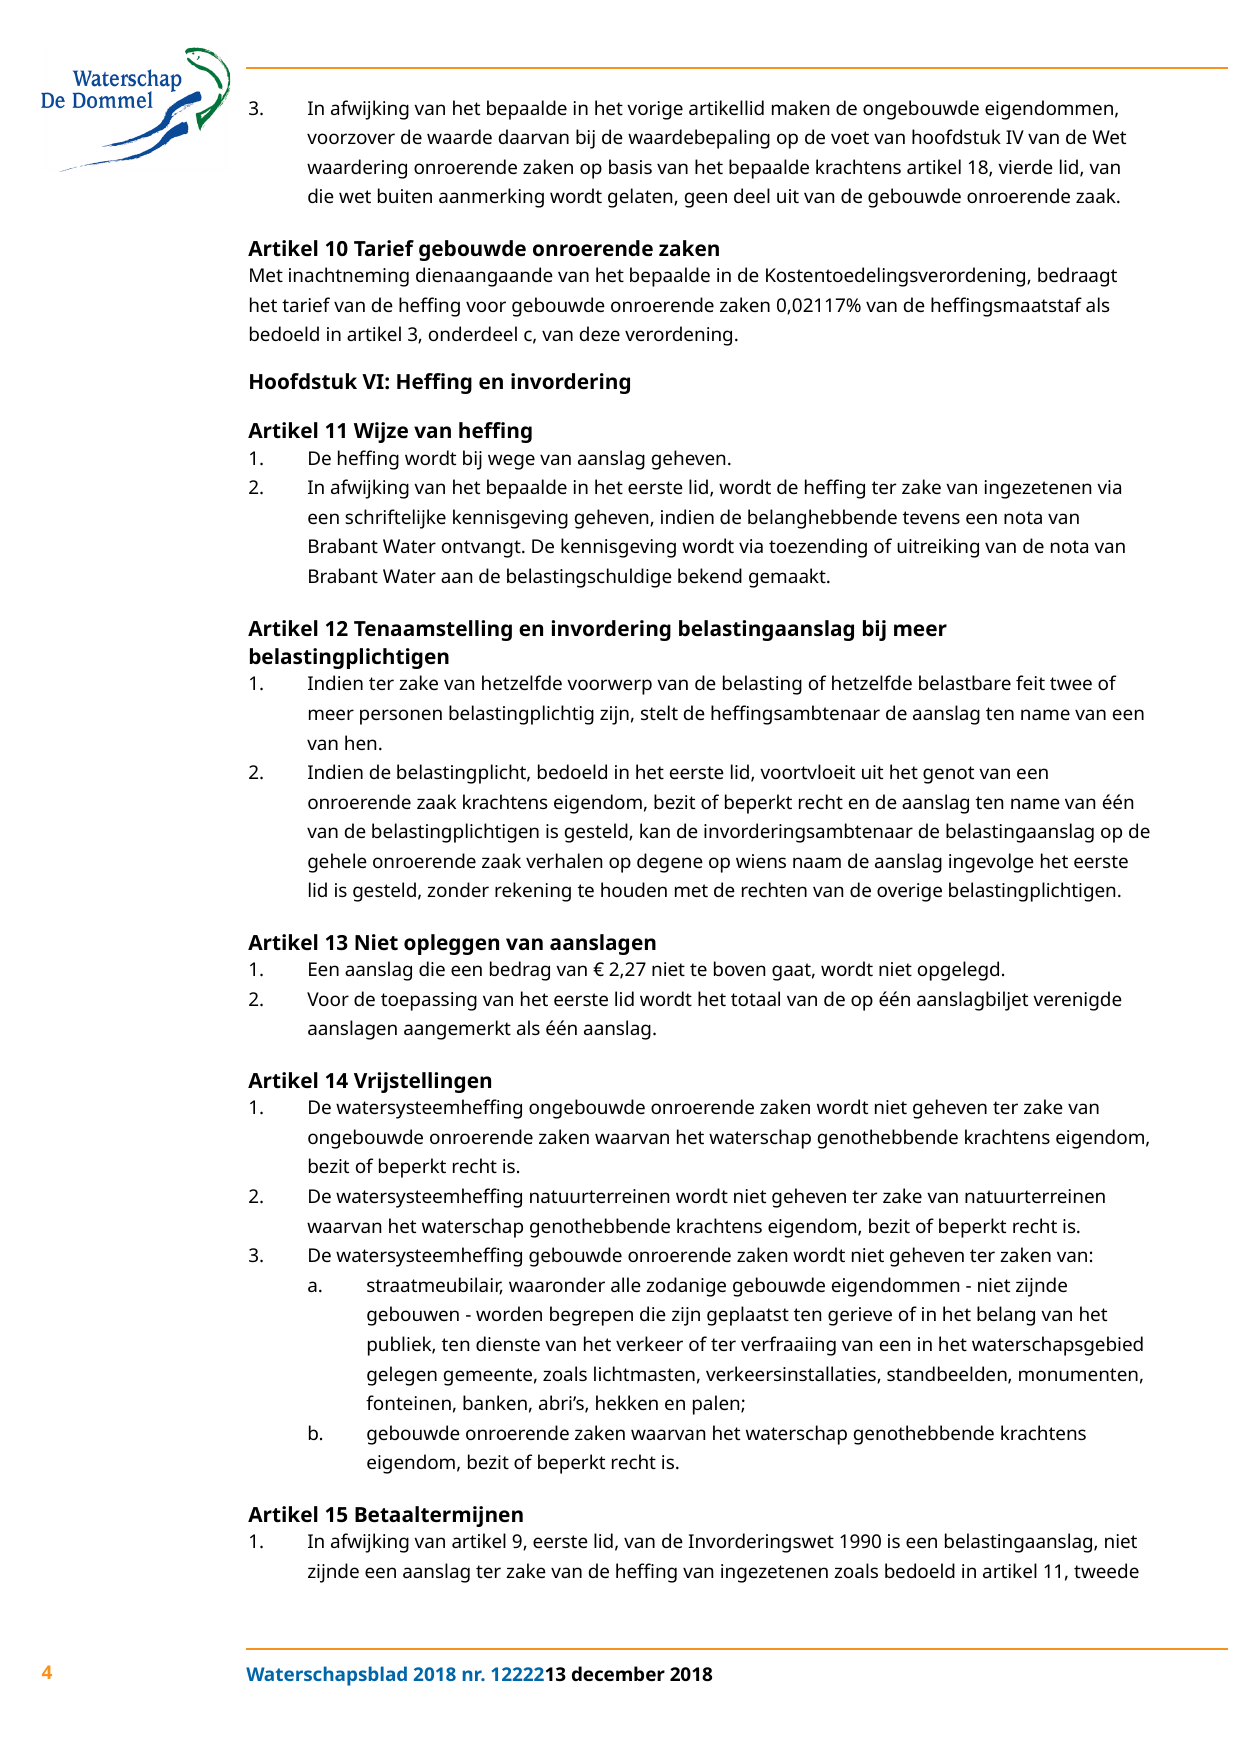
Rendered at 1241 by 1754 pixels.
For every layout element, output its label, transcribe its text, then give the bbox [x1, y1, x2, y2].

list straatmeubilair, waaronder alle zodanige gebouwde eigendommen - niet zijnde gebouwen - worden begrepen die zijn geplaatst ten gerieve of in het belang van het publiek, ten dienste van het verkeer of ter verfraaiing van een in het waterschapsgebied gelegen gemeente, zoals lichtmasten, verkeersinstallaties, standbeelden, monumenten, fonteinen, banken, abri’s, hekken en palen; [307, 1272, 1152, 1416]
list De watersysteemheffing gebouwde onroerende zaken wordt niet geheven ter zaken van: [248, 1242, 1152, 1268]
list gebouwde onroerende zaken waarvan het waterschap genothebbende krachtens eigendom, bezit of beperkt recht is. [307, 1420, 1152, 1475]
picture [41, 47, 231, 172]
text Artikel 13 Niet opleggen van aanslagen [248, 928, 1152, 956]
text Artikel 15 Betaaltermijnen [248, 1500, 1152, 1528]
text Artikel 12 Tenaamstelling en invordering belastingaanslag bij meer belastingplichtigen [248, 614, 1152, 671]
list Indien de belastingplicht, bedoeld in het eerste lid, voortvloeit uit het genot van een onroerende zaak krachtens eigendom, bezit of beperkt recht en de aanslag ten name van één van de belastingplichtigen is gesteld, kan de invorderingsambtenaar de belastingaanslag op de gehele onroerende zaak verhalen op degene op wiens naam de aanslag ingevolge het eerste lid is gesteld, zonder rekening te houden met de rechten van de overige belastingplichtigen. [248, 759, 1152, 903]
list De watersysteemheffing ongebouwde onroerende zaken wordt niet geheven ter zake van ongebouwde onroerende zaken waarvan het waterschap genothebbende krachtens eigendom, bezit of beperkt recht is. [248, 1094, 1152, 1179]
list In afwijking van het bepaalde in het vorige artikellid maken de ongebouwde eigendommen, voorzover de waarde daarvan bij de waardebepaling op de voet van hoofdstuk IV van de Wet waardering onroerende zaken op basis van het bepaalde krachtens artikel 18, vierde lid, van die wet buiten aanmerking wordt gelaten, geen deel uit van de gebouwde onroerende zaak. [248, 95, 1152, 209]
text Hoofdstuk VI: Heffing en invordering [248, 367, 1152, 396]
text Artikel 11 Wijze van heffing [248, 416, 1152, 445]
list Voor de toepassing van het eerste lid wordt het totaal van de op één aanslagbiljet verenigde aanslagen aangemerkt als één aanslag. [248, 986, 1152, 1041]
text Artikel 14 Vrijstellingen [248, 1066, 1152, 1094]
list Indien ter zake van hetzelfde voorwerp van de belasting of hetzelfde belastbare feit twee of meer personen belastingplichtig zijn, stelt de heffingsambtenaar de aanslag ten name van een van hen. [248, 671, 1152, 755]
list In afwijking van artikel 9, eerste lid, van de Invorderingswet 1990 is een belastingaanslag, niet zijnde een aanslag ter zake van de heffing van ingezetenen zoals bedoeld in artikel 11, tweede [248, 1528, 1152, 1584]
text Artikel 10 Tarief gebouwde onroerende zaken [248, 234, 1152, 262]
list Een aanslag die een bedrag van € 2,27 niet te boven gaat, wordt niet opgelegd. [248, 956, 1152, 982]
list De heffing wordt bij wege van aanslag geheven. [248, 445, 1152, 471]
list De watersysteemheffing natuurterreinen wordt niet geheven ter zake van natuurterreinen waarvan het waterschap genothebbende krachtens eigendom, bezit of beperkt recht is. [248, 1183, 1152, 1238]
text Met inachtneming dienaangaande van het bepaalde in de Kostentoedelingsverordening, bedraagt het tarief van de heffing voor gebouwde onroerende zaken 0,02117% van de heffingsmaatstaf als bedoeld in artikel 3, onderdeel c, van deze verordening. [248, 262, 1152, 347]
list In afwijking van het bepaalde in het eerste lid, wordt de heffing ter zake van ingezetenen via een schriftelijke kennisgeving geheven, indien de belanghebbende tevens een nota van Brabant Water ontvangt. De kennisgeving wordt via toezending of uitreiking van de nota van Brabant Water aan de belastingschuldige bekend gemaakt. [248, 474, 1152, 589]
